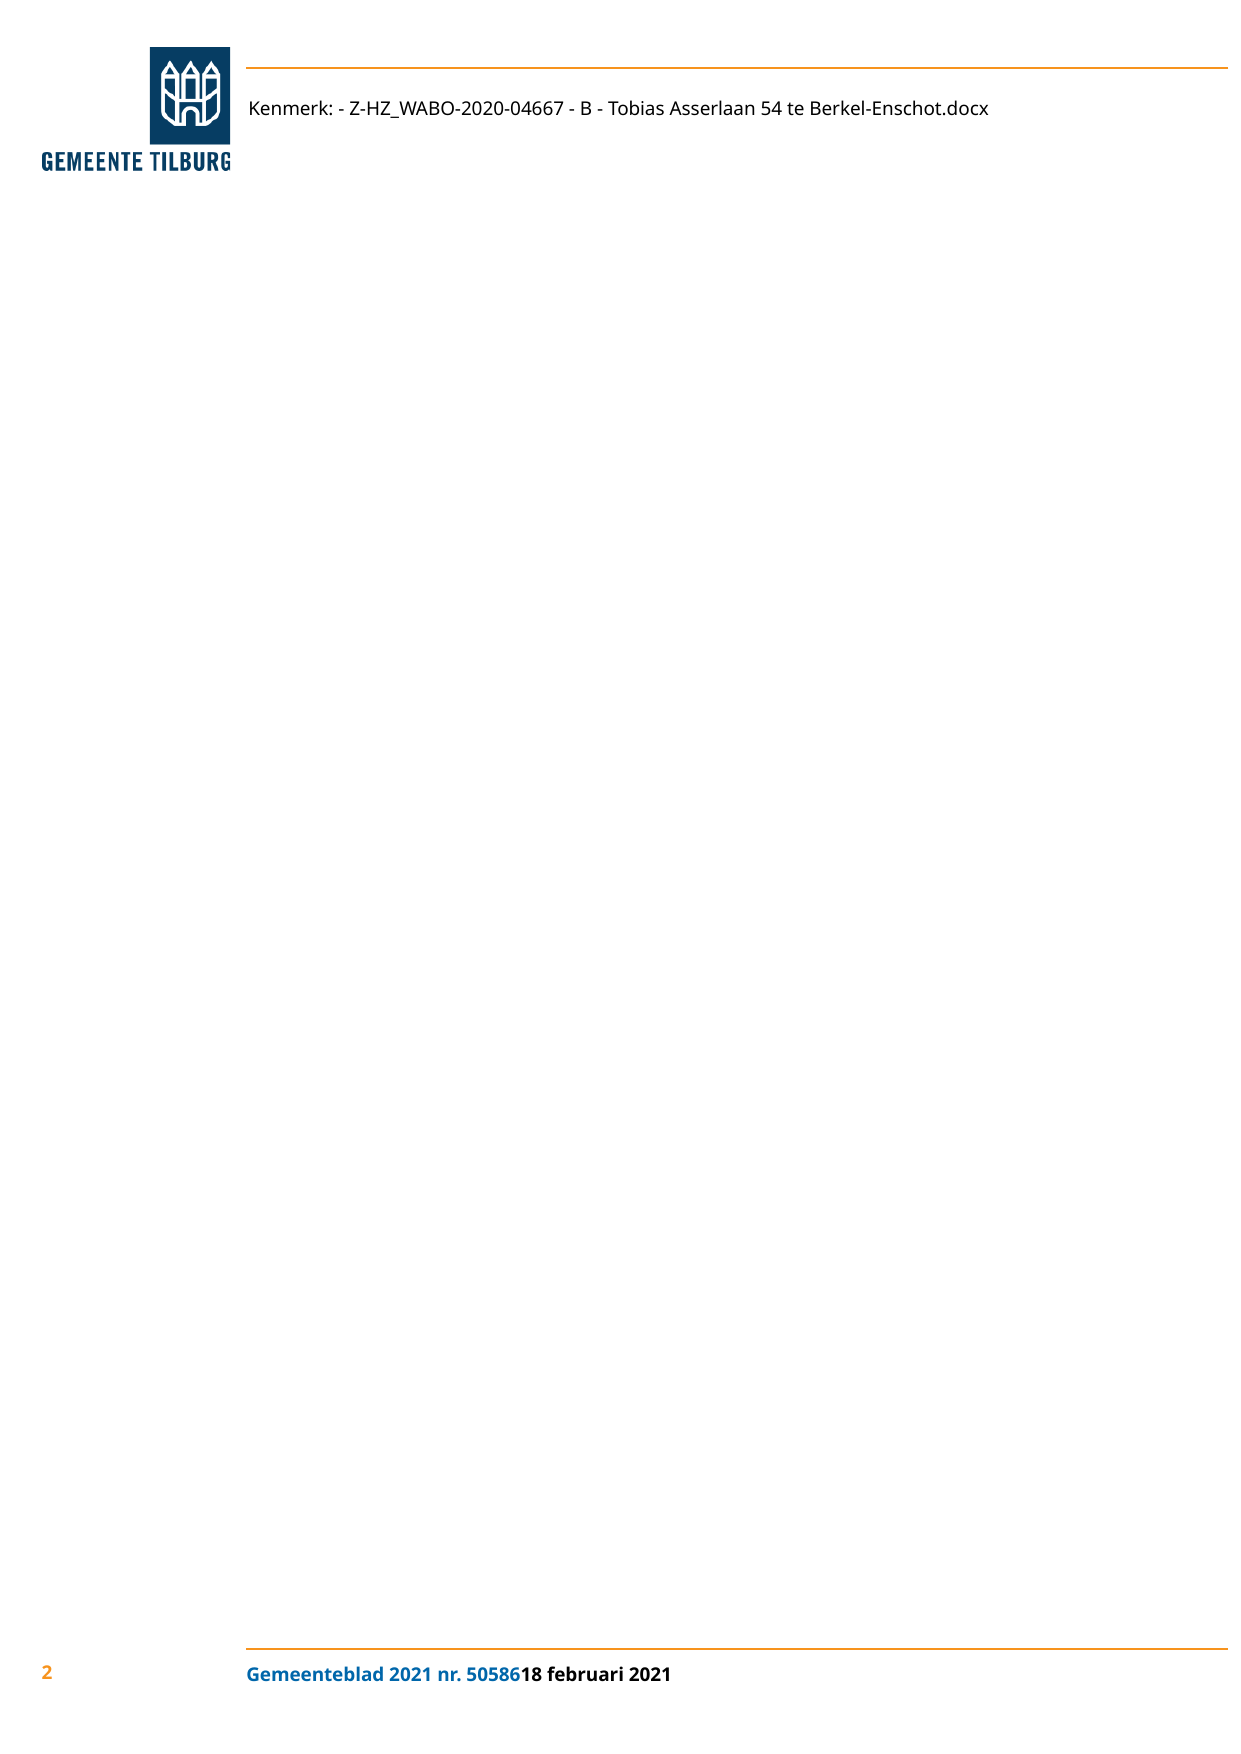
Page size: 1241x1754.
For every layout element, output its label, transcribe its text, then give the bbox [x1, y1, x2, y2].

text Kenmerk: - Z-HZ_WABO-2020-04667 - B - Tobias Asserlaan 54 te Berkel-Enschot.docx [248, 95, 1152, 121]
picture [41, 47, 231, 172]
